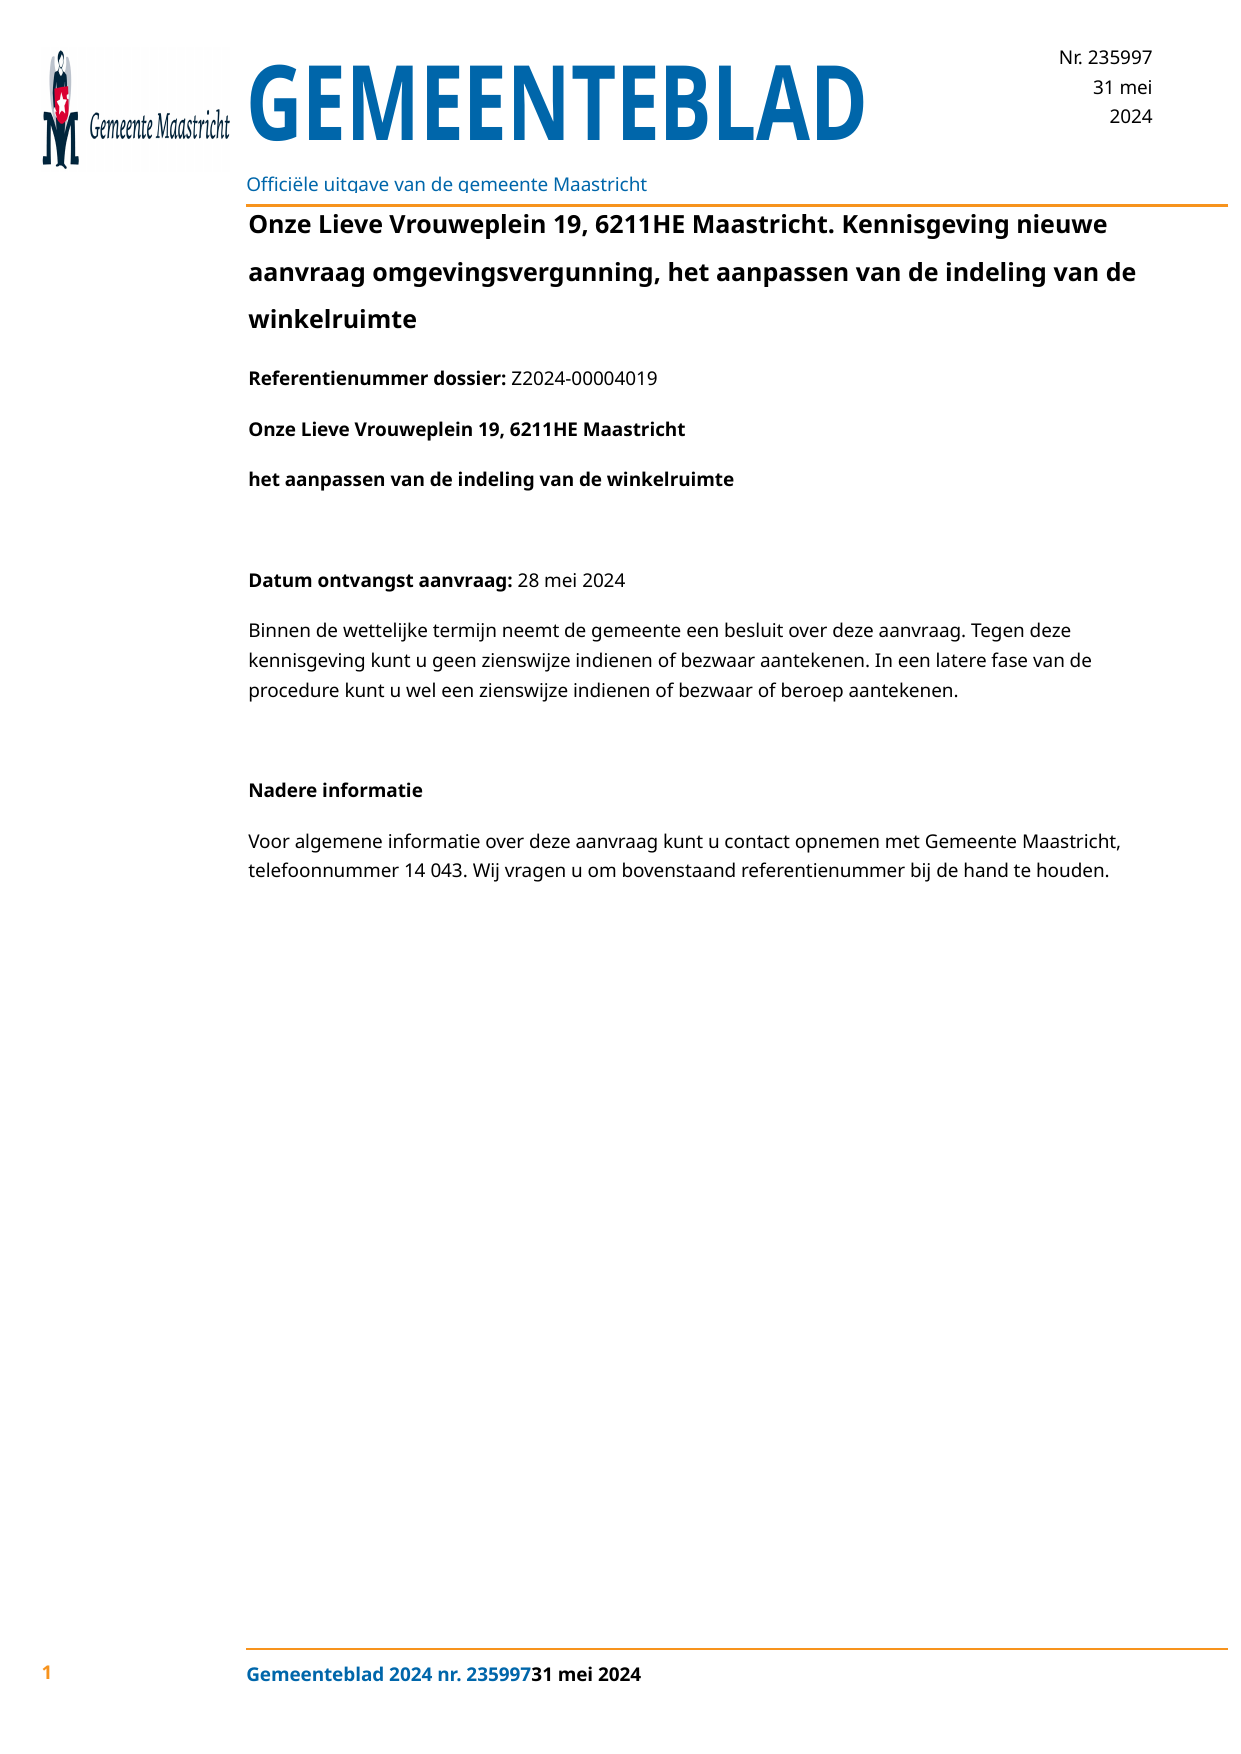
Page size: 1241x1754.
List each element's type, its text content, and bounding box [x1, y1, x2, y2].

text Nadere informatie [248, 778, 1152, 803]
text Onze Lieve Vrouweplein 19, 6211HE Maastricht. Kennisgeving nieuwe aanvraag omgevingsvergunning, het aanpassen van de indeling van de winkelruimte [248, 207, 1152, 336]
text Referentienummer dossier: Z2024-00004019 [248, 366, 1152, 391]
text Binnen de wettelijke termijn neemt de gemeente een besluit over deze aanvraag. Tegen deze kennisgeving kunt u geen zienswijze indienen of bezwaar aantekenen. In een latere fase van de procedure kunt u wel een zienswijze indienen of bezwaar of beroep aantekenen. [248, 618, 1152, 702]
text het aanpassen van de indeling van de winkelruimte [248, 466, 1152, 492]
text Onze Lieve Vrouweplein 19, 6211HE Maastricht [248, 416, 1152, 442]
text Datum ontvangst aanvraag: 28 mei 2024 [248, 567, 1152, 593]
text Voor algemene informatie over deze aanvraag kunt u contact opnemen met Gemeente Maastricht, telefoonnummer 14 043. Wij vragen u om bovenstaand referentienummer bij de hand te houden. [248, 828, 1152, 883]
picture [41, 47, 231, 172]
